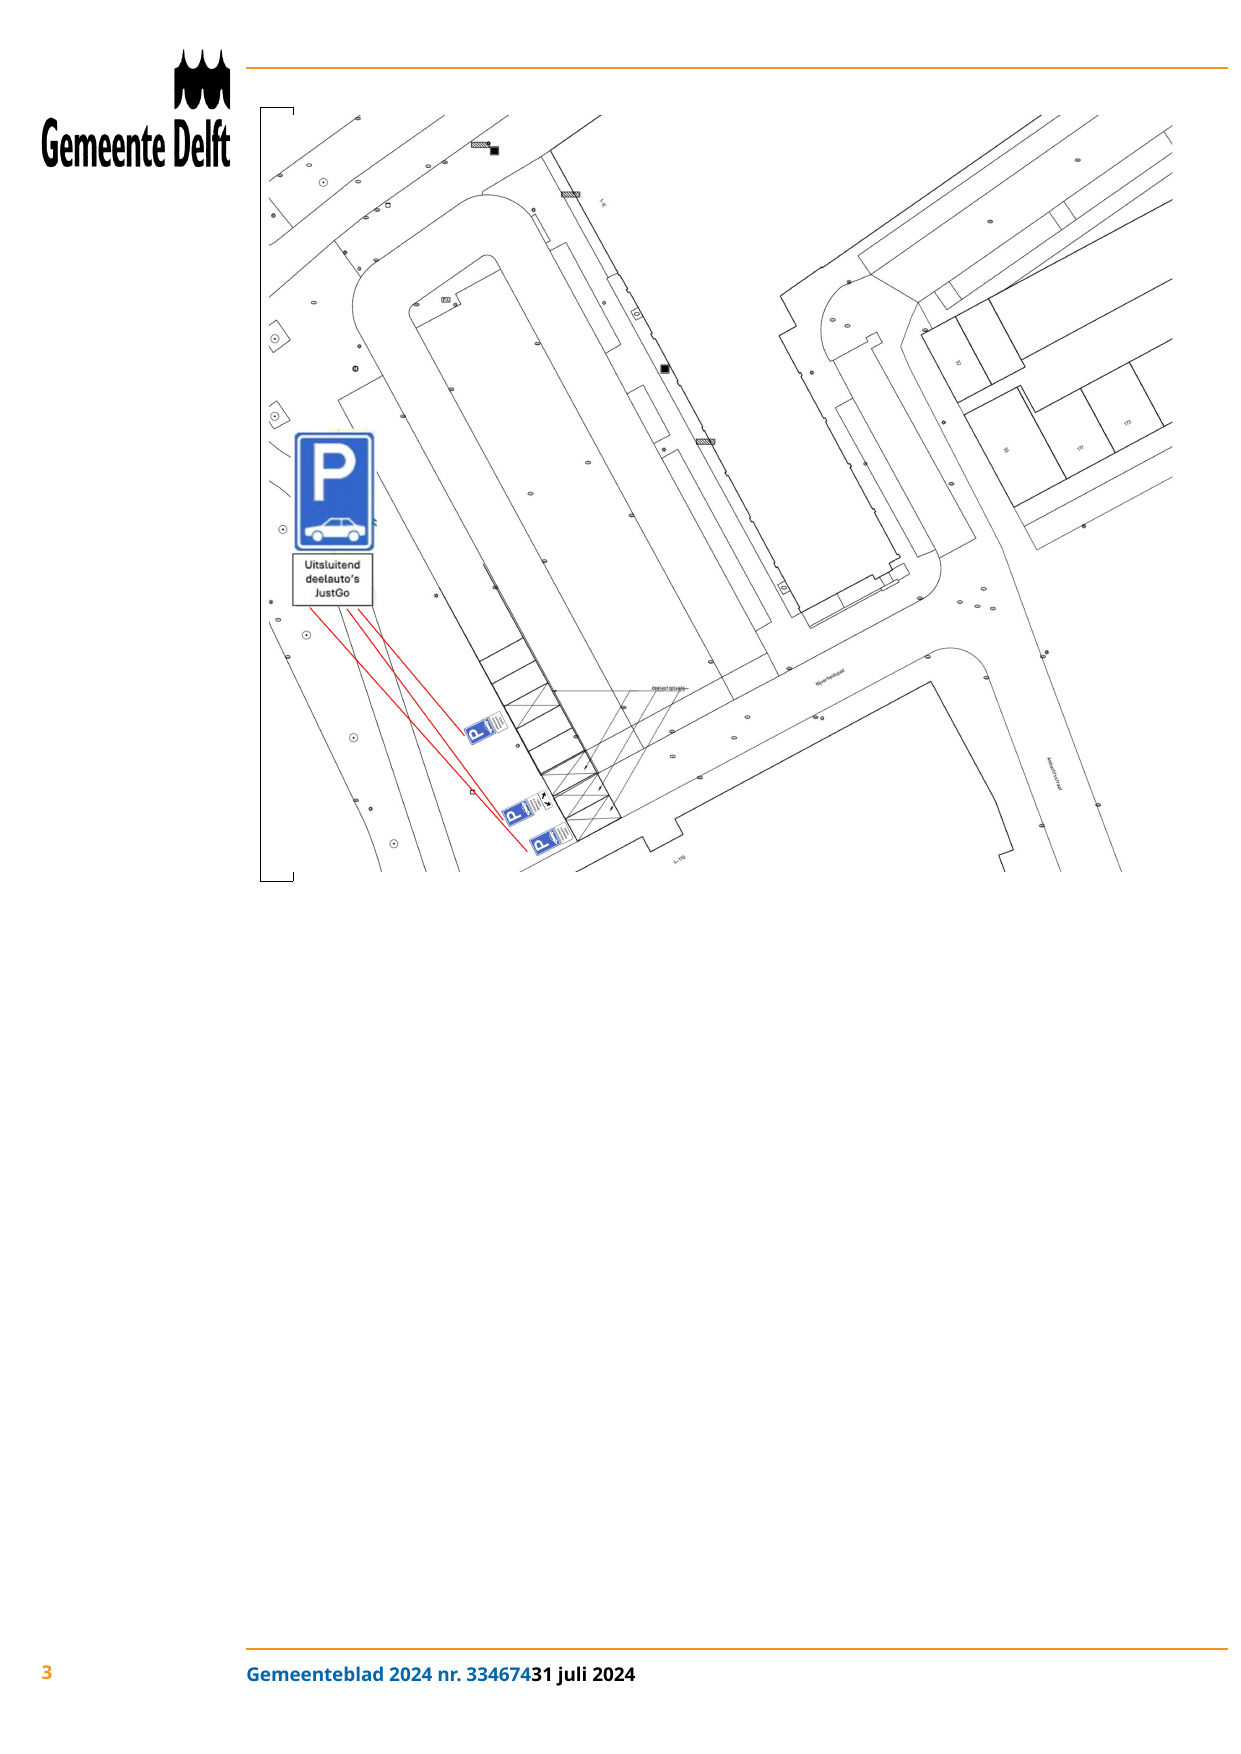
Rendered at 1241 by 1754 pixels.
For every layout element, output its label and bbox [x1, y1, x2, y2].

picture [268, 115, 1173, 872]
picture [41, 47, 231, 172]
